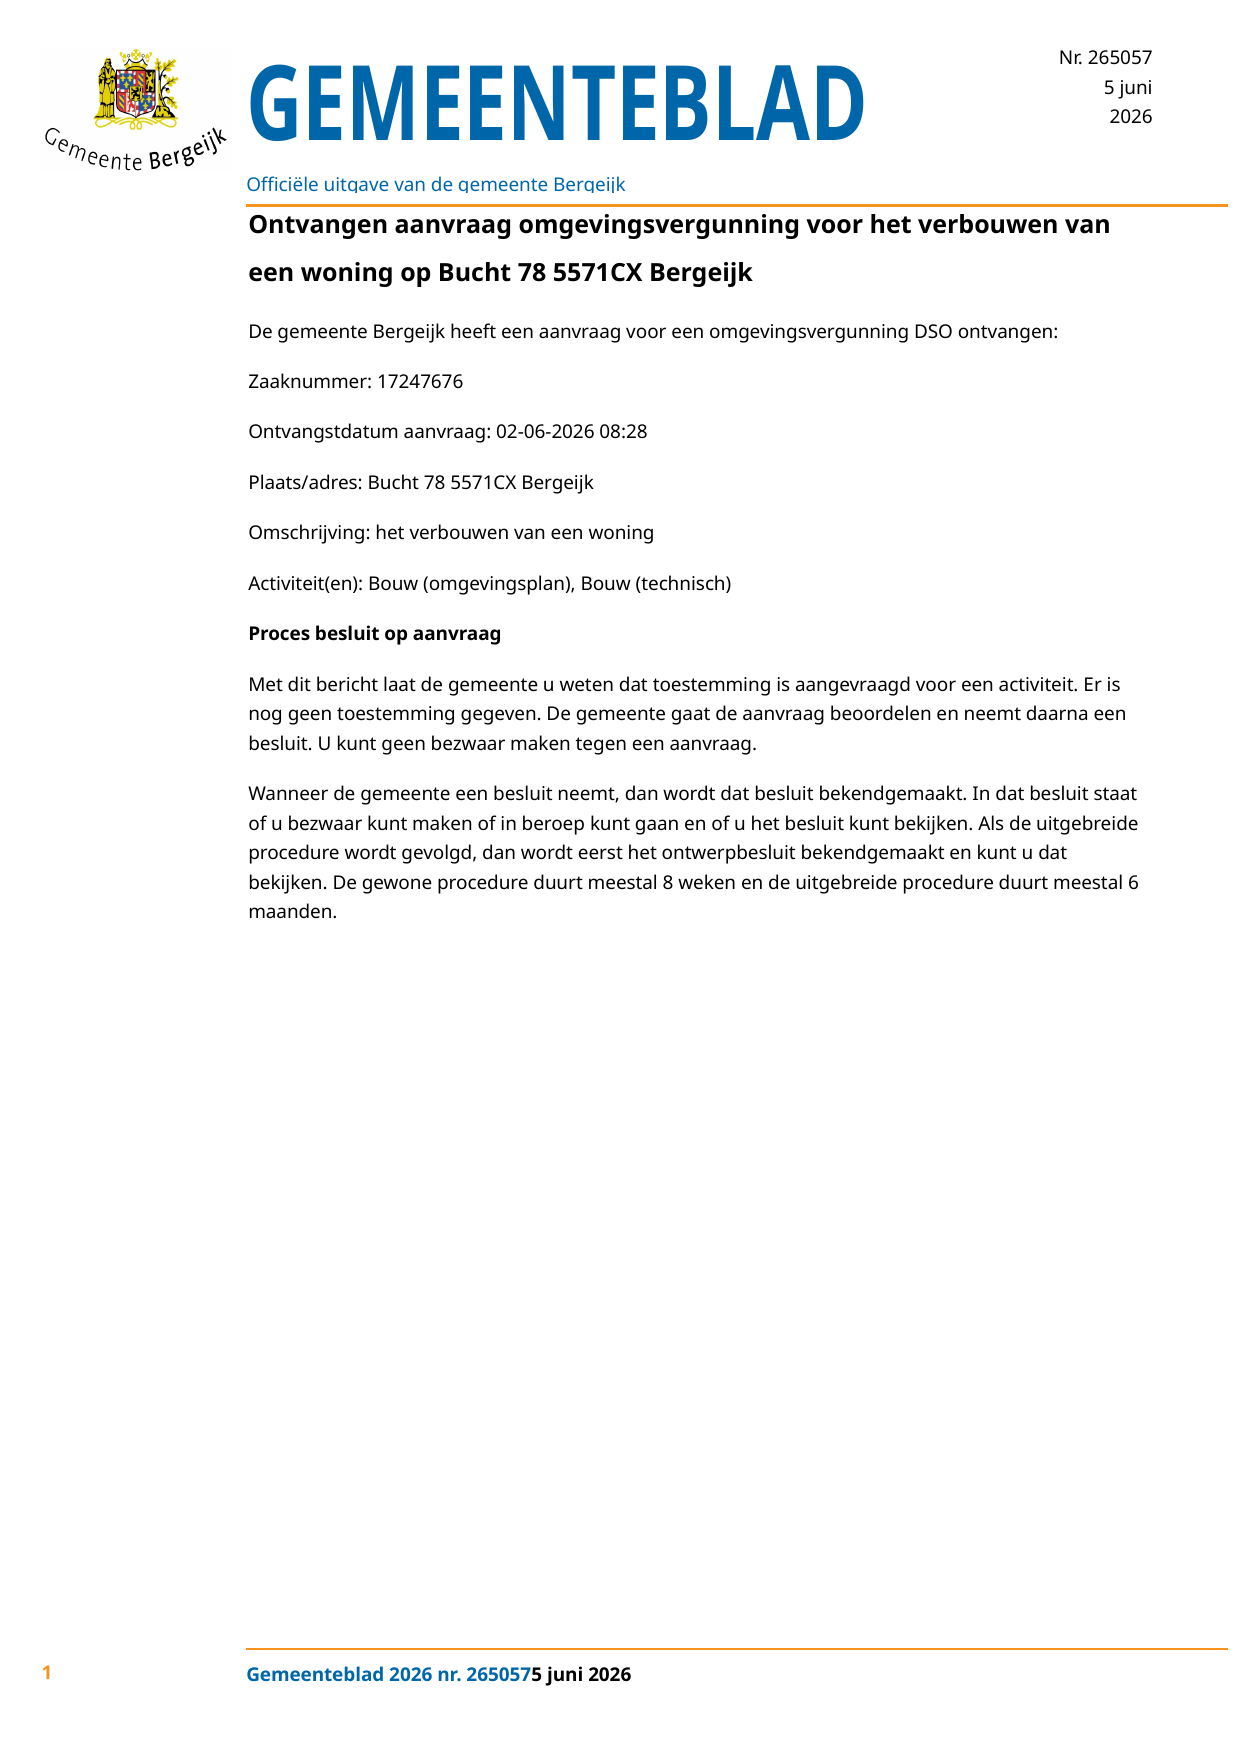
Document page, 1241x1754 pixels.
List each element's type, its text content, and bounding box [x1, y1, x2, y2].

text Wanneer de gemeente een besluit neemt, dan wordt dat besluit bekendgemaakt. In dat besluit staat of u bezwaar kunt maken of in beroep kunt gaan en of u het besluit kunt bekijken. Als de uitgebreide procedure wordt gevolgd, dan wordt eerst het ontwerpbesluit bekendgemaakt en kunt u dat bekijken. De gewone procedure duurt meestal 8 weken en de uitgebreide procedure duurt meestal 6 maanden. [248, 780, 1152, 924]
text Met dit bericht laat de gemeente u weten dat toestemming is aangevraagd voor een activiteit. Er is nog geen toestemming gegeven. De gemeente gaat de aanvraag beoordelen en neemt daarna een besluit. U kunt geen bezwaar maken tegen een aanvraag. [248, 671, 1152, 756]
text Omschrijving: het verbouwen van een woning [248, 519, 1152, 545]
text Activiteit(en): Bouw (omgevingsplan), Bouw (technisch) [248, 570, 1152, 596]
picture [41, 47, 231, 172]
text De gemeente Bergeijk heeft een aanvraag voor een omgevingsvergunning DSO ontvangen: [248, 318, 1152, 344]
text Proces besluit op aanvraag [248, 620, 1152, 646]
text Zaaknummer: 17247676 [248, 368, 1152, 394]
text Ontvangen aanvraag omgevingsvergunning voor het verbouwen van een woning op Bucht 78 5571CX Bergeijk [248, 207, 1152, 288]
text Plaats/adres: Bucht 78 5571CX Bergeijk [248, 469, 1152, 495]
text Ontvangstdatum aanvraag: 02-06-2026 08:28 [248, 419, 1152, 444]
